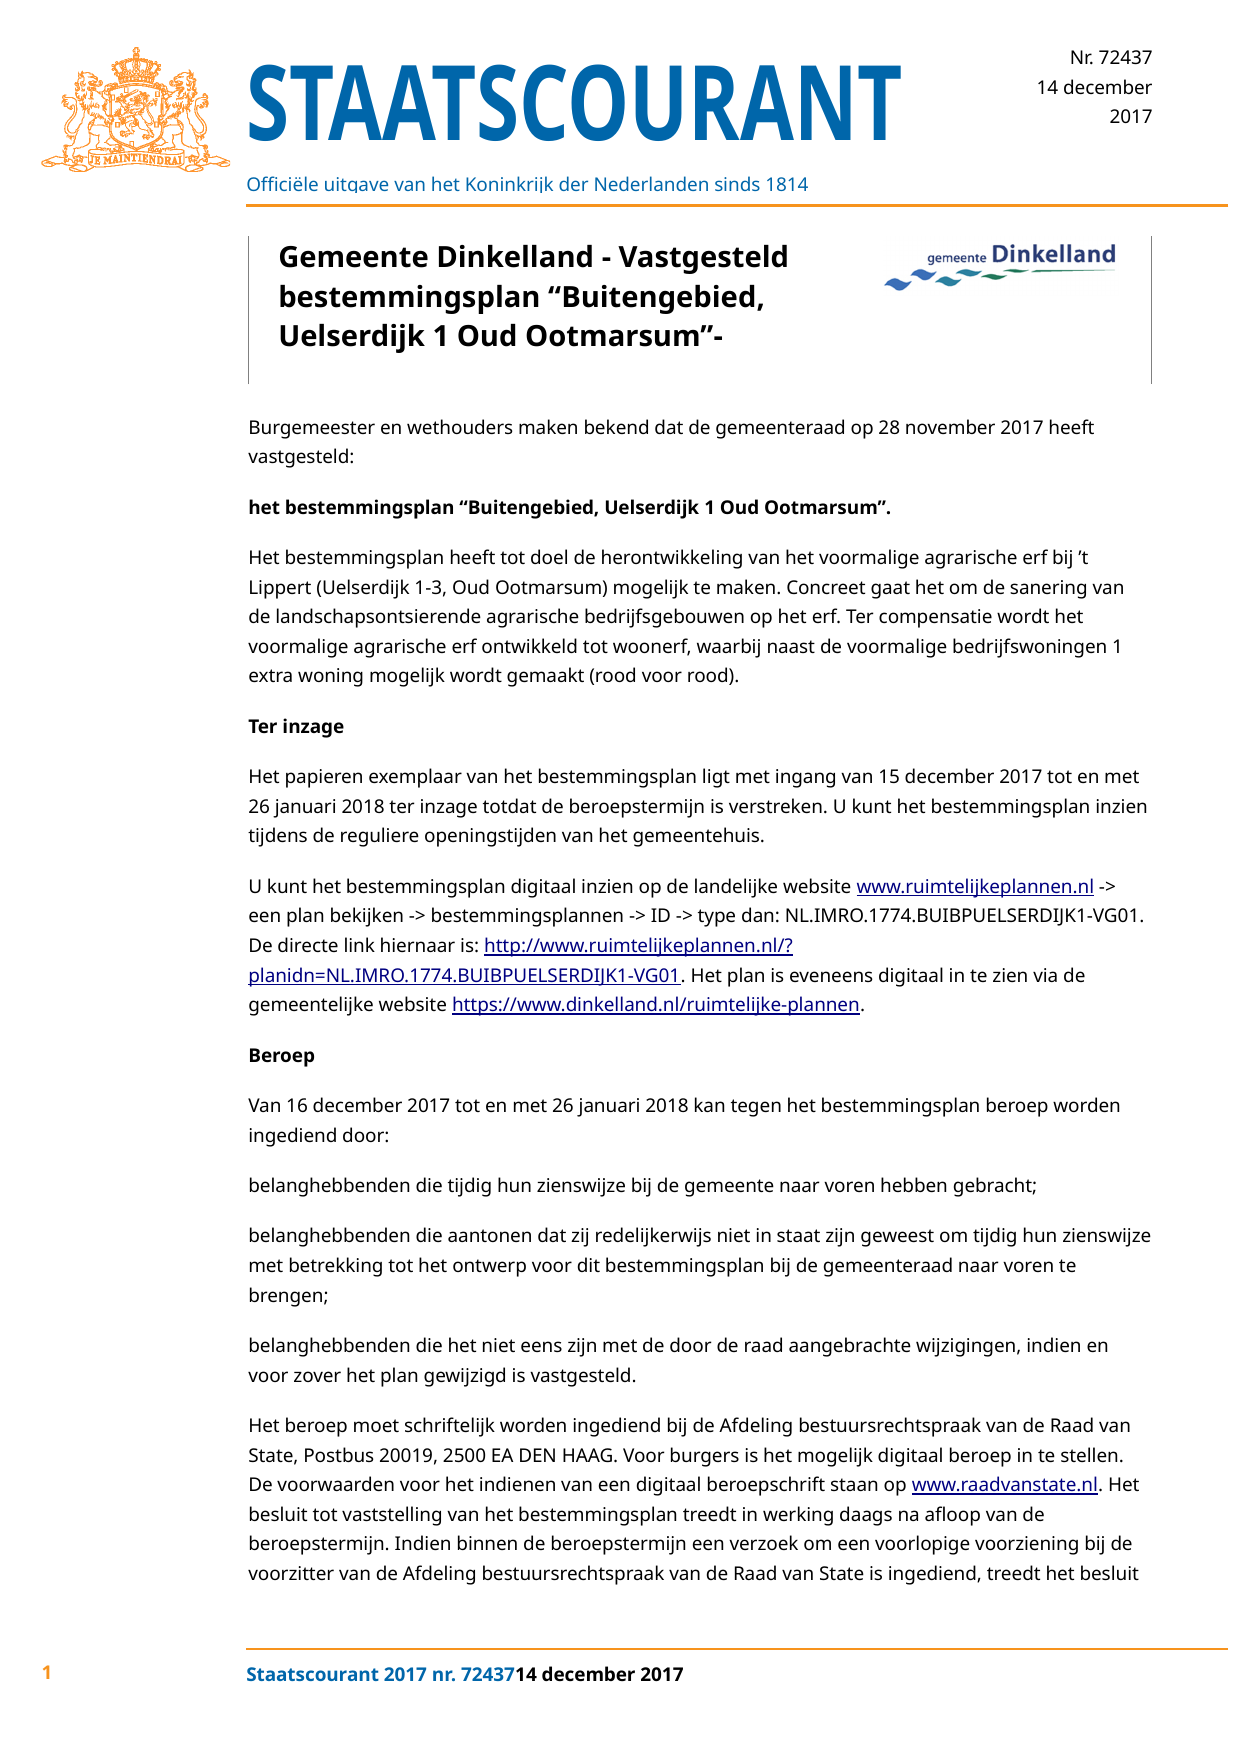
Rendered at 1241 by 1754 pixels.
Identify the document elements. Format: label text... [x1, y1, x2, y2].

text Burgemeester en wethouders maken bekend dat de gemeenteraad op 28 november 2017 heeft vastgesteld: [248, 414, 1152, 469]
text Beroep [248, 1042, 1152, 1068]
text Het bestemmingsplan heeft tot doel de herontwikkeling van het voormalige agrarische erf bij ’t Lippert (Uelserdijk 1-3, Oud Ootmarsum) mogelijk te maken. Concreet gaat het om de sanering van de landschapsontsierende agrarische bedrijfsgebouwen op het erf. Ter compensatie wordt het voormalige agrarische erf ontwikkeld tot woonerf, waarbij naast de voormalige bedrijfswoningen 1 extra woning mogelijk wordt gemaakt (rood voor rood). [248, 544, 1152, 688]
table_header Gemeente Dinkelland - Vastgesteld bestemmingsplan “Buitengebied, Uelserdijk 1 Oud Ootmarsum”- [249, 236, 850, 384]
text belanghebbenden die aantonen dat zij redelijkerwijs niet in staat zijn geweest om tijdig hun zienswijze met betrekking tot het ontwerp voor dit bestemmingsplan bij de gemeenteraad naar voren te brengen; [248, 1223, 1152, 1308]
picture [41, 47, 231, 172]
text belanghebbenden die het niet eens zijn met de door de raad aangebrachte wijzigingen, indien en voor zover het plan gewijzigd is vastgesteld. [248, 1332, 1152, 1388]
text belanghebbenden die tijdig hun zienswijze bij de gemeente naar voren hebben gebracht; [248, 1172, 1152, 1198]
text het bestemmingsplan “Buitengebied, Uelserdijk 1 Oud Ootmarsum”. [248, 494, 1152, 520]
text Het papieren exemplaar van het bestemmingsplan ligt met ingang van 15 december 2017 tot en met 26 januari 2018 ter inzage totdat de beroepstermijn is verstreken. U kunt het bestemmingsplan inzien tijdens de reguliere openingstijden van het gemeentehuis. [248, 763, 1152, 848]
text Van 16 december 2017 tot en met 26 januari 2018 kan tegen het bestemmingsplan beroep worden ingediend door: [248, 1092, 1152, 1148]
text U kunt het bestemmingsplan digitaal inzien op de landelijke website www.ruimtelijkeplannen.nl -> een plan bekijken -> bestemmingsplannen -> ID -> type dan: NL.IMRO.1774.BUIBPUELSERDIJK1-VG01. De directe link hiernaar is: http://www.ruimtelijkeplannen.nl/?planidn=NL.IMRO.1774.BUIBPUELSERDIJK1-VG01. Het plan is eveneens digitaal in te zien via de gemeentelijke website https://www.dinkelland.nl/ruimtelijke-plannen. [248, 873, 1152, 1017]
table_header [850, 236, 1151, 384]
text Ter inzage [248, 713, 1152, 739]
text Het beroep moet schriftelijk worden ingediend bij de Afdeling bestuursrechtspraak van de Raad van State, Postbus 20019, 2500 EA DEN HAAG. Voor burgers is het mogelijk digitaal beroep in te stellen. De voorwaarden voor het indienen van een digitaal beroepschrift staan op www.raadvanstate.nl. Het besluit tot vaststelling van het bestemmingsplan treedt in werking daags na afloop van de beroepstermijn. Indien binnen de beroepstermijn een verzoek om een voorlopige voorziening bij de voorzitter van de Afdeling bestuursrechtspraak van de Raad van State is ingediend, treedt het besluit [248, 1412, 1152, 1586]
picture [882, 236, 1119, 296]
